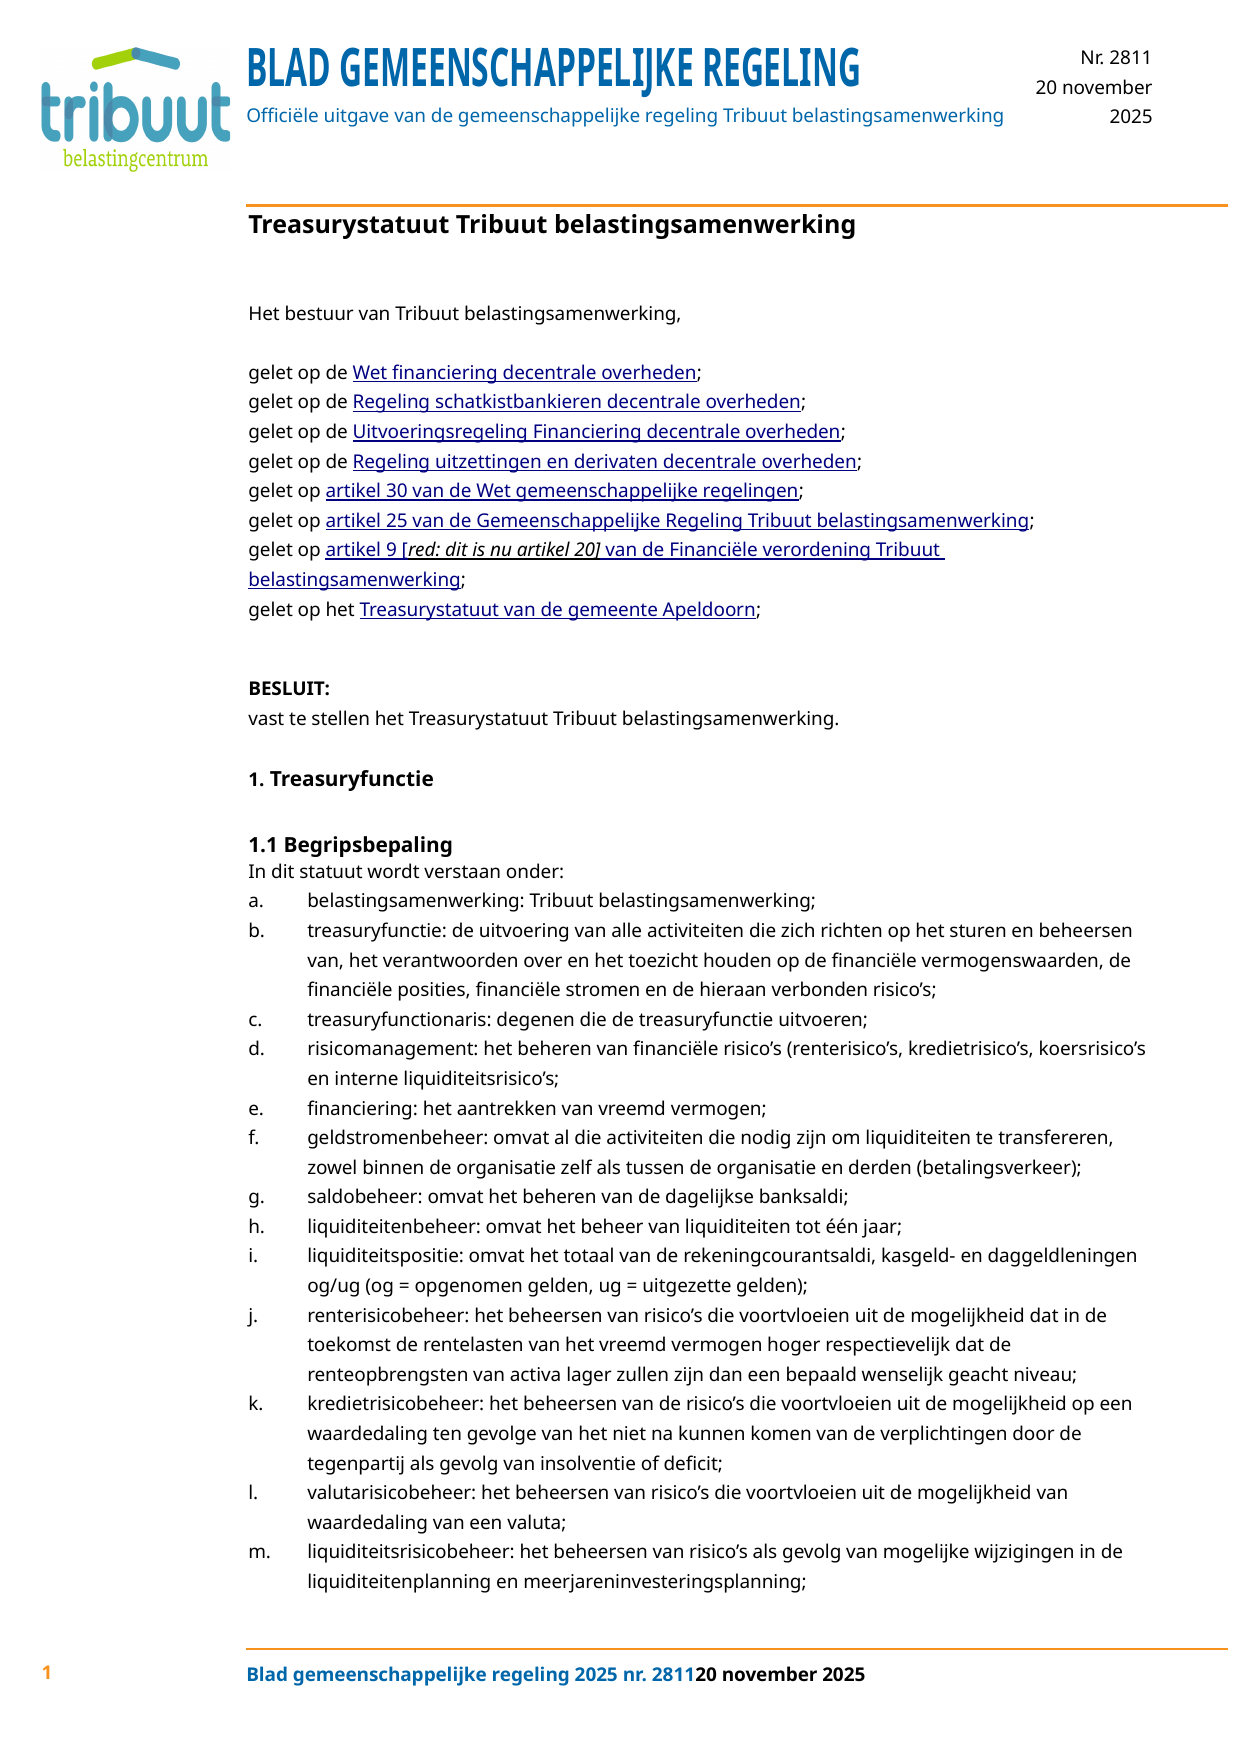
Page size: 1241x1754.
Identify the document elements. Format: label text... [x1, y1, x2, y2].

text BESLUIT: [248, 676, 1152, 701]
list saldobeheer: omvat het beheren van de dagelijkse banksaldi; [248, 1183, 1152, 1209]
text In dit statuut wordt verstaan onder: [248, 858, 1152, 884]
list risicomanagement: het beheren van financiële risico’s (renterisico’s, kredietrisico’s, koersrisico’s en interne liquiditeitsrisico’s; [248, 1036, 1152, 1091]
text gelet op de Regeling uitzettingen en derivaten decentrale overheden; [248, 448, 1152, 473]
text gelet op artikel 25 van de Gemeenschappelijke Regeling Tribuut belastingsamenwerking; [248, 507, 1152, 533]
text gelet op de Regeling schatkistbankieren decentrale overheden; [248, 389, 1152, 414]
text Treasurystatuut Tribuut belastingsamenwerking [248, 207, 1152, 241]
text 1. Treasuryfunctie [248, 764, 1152, 793]
picture [41, 47, 231, 172]
list liquiditeitenbeheer: omvat het beheer van liquiditeiten tot één jaar; [248, 1213, 1152, 1239]
text gelet op de Uitvoeringsregeling Financiering decentrale overheden; [248, 418, 1152, 444]
text 1.1 Begripsbepaling [248, 830, 1152, 858]
list belastingsamenwerking: Tribuut belastingsamenwerking; [248, 888, 1152, 913]
list valutarisicobeheer: het beheersen van risico’s die voortvloeien uit de mogelijkheid van waardedaling van een valuta; [248, 1479, 1152, 1535]
text gelet op de Wet financiering decentrale overheden; [248, 359, 1152, 385]
text Het bestuur van Tribuut belastingsamenwerking, [248, 300, 1152, 326]
text vast te stellen het Treasurystatuut Tribuut belastingsamenwerking. [248, 705, 1152, 731]
list kredietrisicobeheer: het beheersen van de risico’s die voortvloeien uit de mogelijkheid op een waardedaling ten gevolge van het niet na kunnen komen van de verplichtingen door de tegenpartij als gevolg van insolventie of deficit; [248, 1391, 1152, 1476]
list renterisicobeheer: het beheersen van risico’s die voortvloeien uit de mogelijkheid dat in de toekomst de rentelasten van het vreemd vermogen hoger respectievelijk dat de renteopbrengsten van activa lager zullen zijn dan een bepaald wenselijk geacht niveau; [248, 1302, 1152, 1387]
text gelet op artikel 9 [red: dit is nu artikel 20] van de Financiële verordening Tribuut belastingsamenwerking; [248, 537, 1152, 592]
list geldstromenbeheer: omvat al die activiteiten die nodig zijn om liquiditeiten te transfereren, zowel binnen de organisatie zelf als tussen de organisatie en derden (betalingsverkeer); [248, 1124, 1152, 1180]
list treasuryfunctionaris: degenen die de treasuryfunctie uitvoeren; [248, 1006, 1152, 1032]
list treasuryfunctie: de uitvoering van alle activiteiten die zich richten op het sturen en beheersen van, het verantwoorden over en het toezicht houden op de financiële vermogenswaarden, de financiële posities, financiële stromen en de hieraan verbonden risico’s; [248, 917, 1152, 1002]
list liquiditeitsrisicobeheer: het beheersen van risico’s als gevolg van mogelijke wijzigingen in de liquiditeitenplanning en meerjareninvesteringsplanning; [248, 1538, 1152, 1594]
text gelet op het Treasurystatuut van de gemeente Apeldoorn; [248, 596, 1152, 621]
list liquiditeitspositie: omvat het totaal van de rekeningcourantsaldi, kasgeld- en daggeldleningen og/ug (og = opgenomen gelden, ug = uitgezette gelden); [248, 1243, 1152, 1298]
text gelet op artikel 30 van de Wet gemeenschappelijke regelingen; [248, 477, 1152, 503]
list financiering: het aantrekken van vreemd vermogen; [248, 1095, 1152, 1121]
